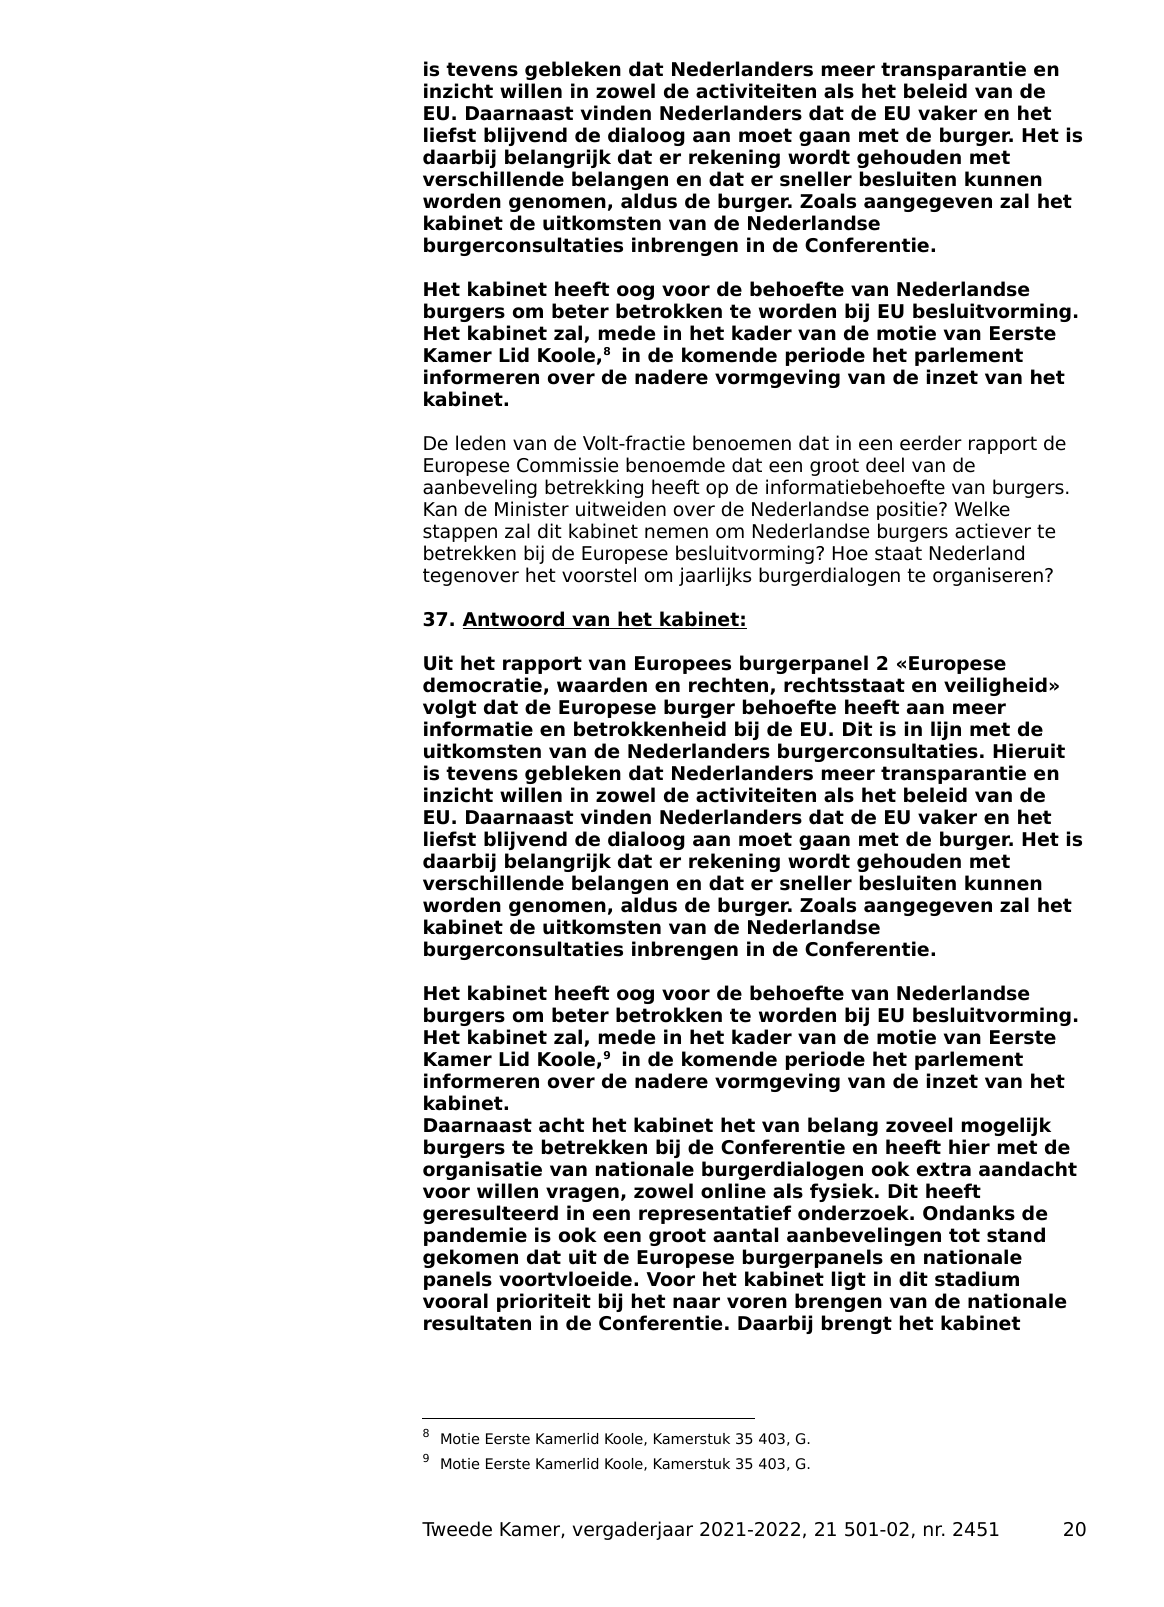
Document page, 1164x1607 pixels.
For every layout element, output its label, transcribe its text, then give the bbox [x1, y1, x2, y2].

text is tevens gebleken dat Nederlanders meer transparantie en inzicht willen in zowel de activiteiten als het beleid van de EU. Daarnaast vinden Nederlanders dat de EU vaker en het liefst blijvend de dialoog aan moet gaan met de burger. Het is daarbij belangrijk dat er rekening wordt gehouden met verschillende belangen en dat er sneller besluiten kunnen worden genomen, aldus de burger. Zoals aangegeven zal het kabinet de uitkomsten van de Nederlandse burgerconsultaties inbrengen in de Conferentie. [422, 59, 1087, 257]
text Daarnaast acht het kabinet het van belang zoveel mogelijk burgers te betrekken bij de Conferentie en heeft hier met de organisatie van nationale burgerdialogen ook extra aandacht voor willen vragen, zowel online als fysiek. Dit heeft geresulteerd in een representatief onderzoek. Ondanks de pandemie is ook een groot aantal aanbevelingen tot stand gekomen dat uit de Europese burgerpanels en nationale panels voortvloeide. Voor het kabinet ligt in dit stadium vooral prioriteit bij het naar voren brengen van de nationale resultaten in de Conferentie. Daarbij brengt het kabinet [422, 1115, 1087, 1335]
text Het kabinet heeft oog voor de behoefte van Nederlandse burgers om beter betrokken te worden bij EU besluitvorming. Het kabinet zal, mede in het kader van de motie van Eerste Kamer Lid Koole, in de komende periode het parlement informeren over de nadere vormgeving van de inzet van het kabinet. [422, 279, 1087, 411]
subtitle 37. Antwoord van het kabinet: [422, 609, 1087, 631]
text Uit het rapport van Europees burgerpanel 2 «Europese democratie, waarden en rechten, rechtsstaat en veiligheid» volgt dat de Europese burger behoefte heeft aan meer informatie en betrokkenheid bij de EU. Dit is in lijn met de uitkomsten van de Nederlanders burgerconsultaties. Hieruit is tevens gebleken dat Nederlanders meer transparantie en inzicht willen in zowel de activiteiten als het beleid van de EU. Daarnaast vinden Nederlanders dat de EU vaker en het liefst blijvend de dialoog aan moet gaan met de burger. Het is daarbij belangrijk dat er rekening wordt gehouden met verschillende belangen en dat er sneller besluiten kunnen worden genomen, aldus de burger. Zoals aangegeven zal het kabinet de uitkomsten van de Nederlandse burgerconsultaties inbrengen in de Conferentie. [422, 653, 1087, 961]
text Het kabinet heeft oog voor de behoefte van Nederlandse burgers om beter betrokken te worden bij EU besluitvorming. Het kabinet zal, mede in het kader van de motie van Eerste Kamer Lid Koole, in de komende periode het parlement informeren over de nadere vormgeving van de inzet van het kabinet. [422, 983, 1087, 1115]
text De leden van de Volt-fractie benoemen dat in een eerder rapport de Europese Commissie benoemde dat een groot deel van de aanbeveling betrekking heeft op de informatiebehoefte van burgers. Kan de Minister uitweiden over de Nederlandse positie? Welke stappen zal dit kabinet nemen om Nederlandse burgers actiever te betrekken bij de Europese besluitvorming? Hoe staat Nederland tegenover het voorstel om jaarlijks burgerdialogen te organiseren? [422, 433, 1087, 587]
text Motie Eerste Kamerlid Koole, Kamerstuk 35 403, G. [422, 1452, 1087, 1474]
text Motie Eerste Kamerlid Koole, Kamerstuk 35 403, G. [422, 1427, 1087, 1449]
